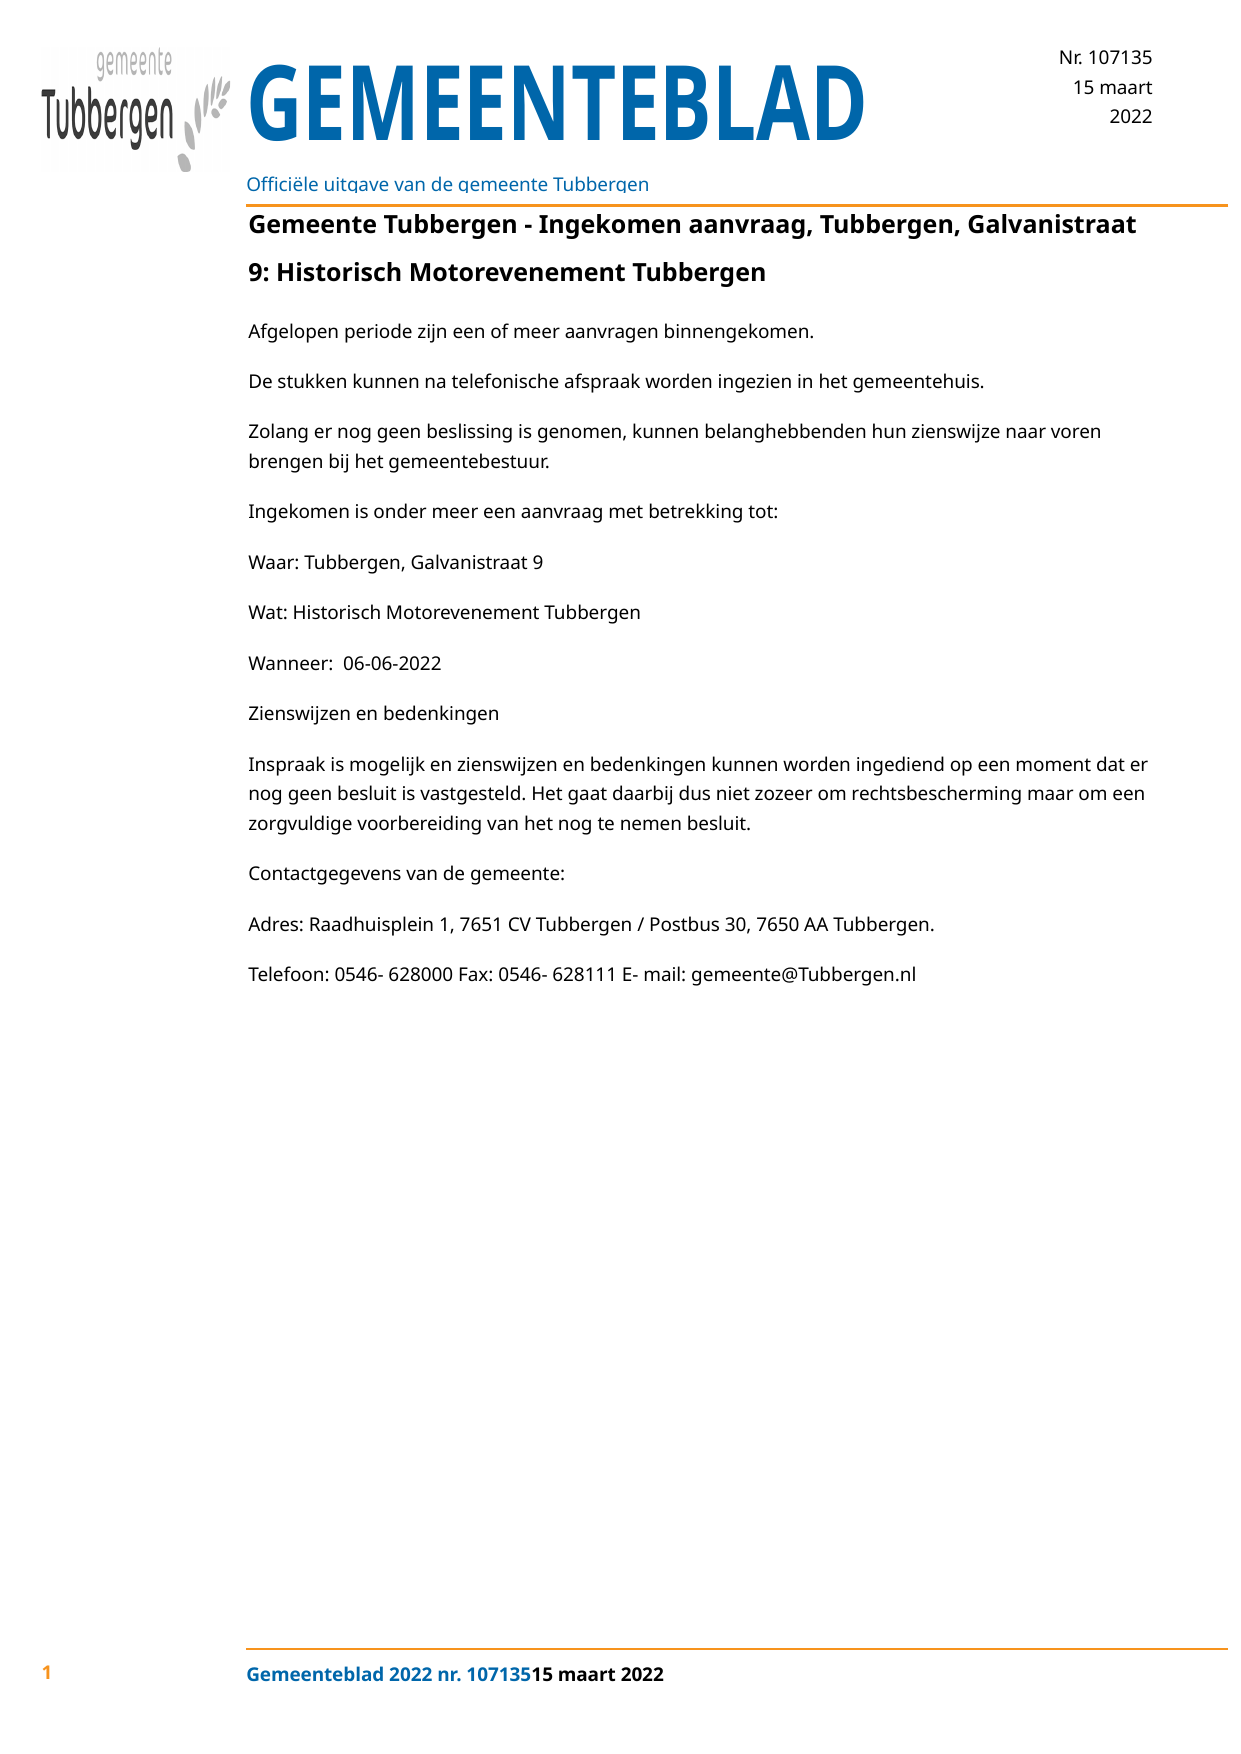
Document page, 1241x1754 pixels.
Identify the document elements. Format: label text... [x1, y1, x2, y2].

picture [41, 47, 231, 172]
text Wanneer: 06-06-2022 [248, 650, 1152, 676]
text Wat: Historisch Motorevenement Tubbergen [248, 599, 1152, 625]
text De stukken kunnen na telefonische afspraak worden ingezien in het gemeentehuis. [248, 368, 1152, 394]
text Gemeente Tubbergen - Ingekomen aanvraag, Tubbergen, Galvanistraat 9: Historisch Motorevenement Tubbergen [248, 207, 1152, 288]
text Ingekomen is onder meer een aanvraag met betrekking tot: [248, 499, 1152, 524]
text Waar: Tubbergen, Galvanistraat 9 [248, 549, 1152, 575]
text Afgelopen periode zijn een of meer aanvragen binnengekomen. [248, 318, 1152, 344]
text Adres: Raadhuisplein 1, 7651 CV Tubbergen / Postbus 30, 7650 AA Tubbergen. [248, 911, 1152, 937]
text Zolang er nog geen beslissing is genomen, kunnen belanghebbenden hun zienswijze naar voren brengen bij het gemeentebestuur. [248, 419, 1152, 474]
text Contactgegevens van de gemeente: [248, 860, 1152, 886]
text Telefoon: 0546- 628000 Fax: 0546- 628111 E- mail: gemeente@Tubbergen.nl [248, 961, 1152, 987]
text Inspraak is mogelijk en zienswijzen en bedenkingen kunnen worden ingediend op een moment dat er nog geen besluit is vastgesteld. Het gaat daarbij dus niet zozeer om rechtsbescherming maar om een zorgvuldige voorbereiding van het nog te nemen besluit. [248, 751, 1152, 836]
text Zienswijzen en bedenkingen [248, 700, 1152, 726]
